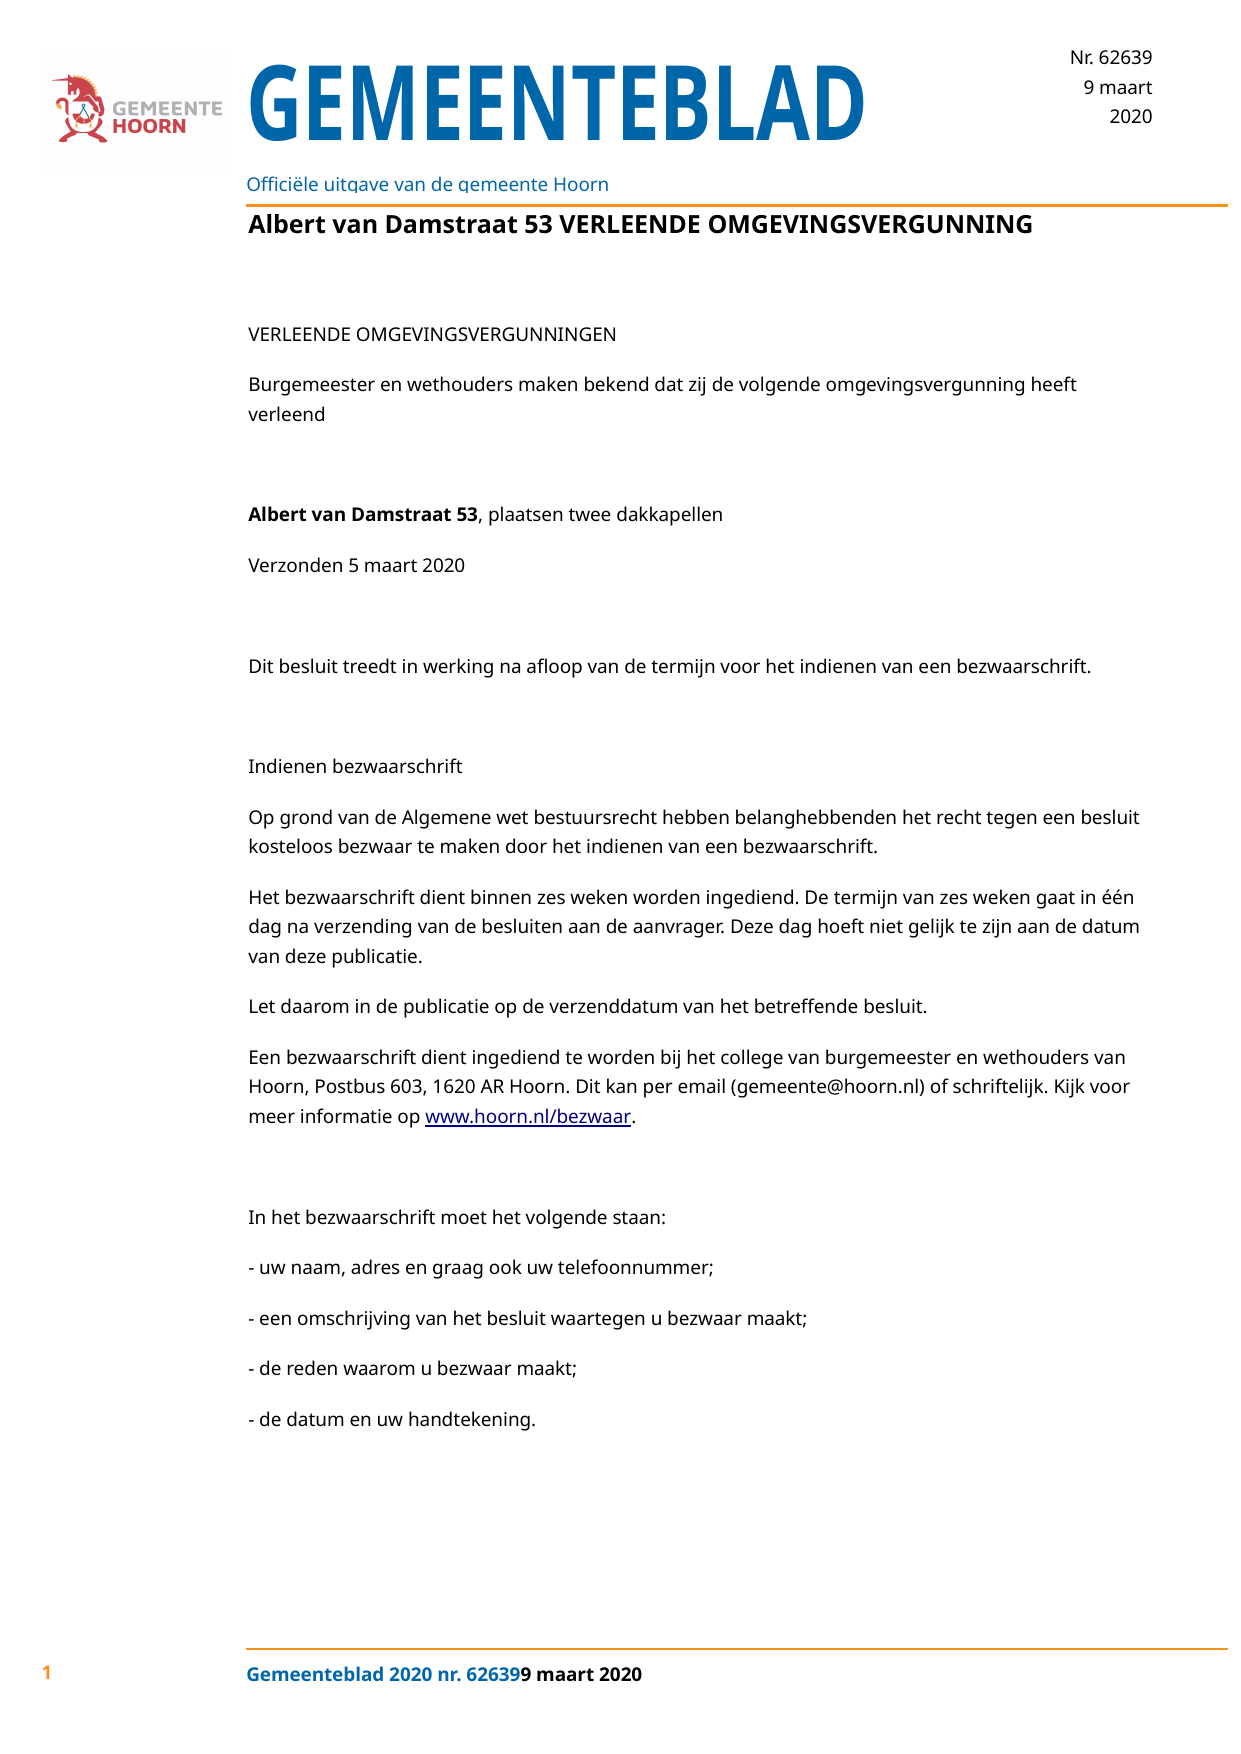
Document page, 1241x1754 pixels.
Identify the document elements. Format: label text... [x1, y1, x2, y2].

text Let daarom in de publicatie op de verzenddatum van het betreffende besluit. [248, 994, 1152, 1019]
text Op grond van de Algemene wet bestuursrecht hebben belanghebbenden het recht tegen een besluit kosteloos bezwaar te maken door het indienen van een bezwaarschrift. [248, 804, 1152, 859]
text - de datum en uw handtekening. [248, 1406, 1152, 1431]
text Het bezwaarschrift dient binnen zes weken worden ingediend. De termijn van zes weken gaat in één dag na verzending van de besluiten aan de aanvrager. Deze dag hoeft niet gelijk te zijn aan de datum van deze publicatie. [248, 884, 1152, 969]
text - uw naam, adres en graag ook uw telefoonnummer; [248, 1254, 1152, 1280]
text - een omschrijving van het besluit waartegen u bezwaar maakt; [248, 1305, 1152, 1331]
text In het bezwaarschrift moet het volgende staan: [248, 1204, 1152, 1230]
text Een bezwaarschrift dient ingediend te worden bij het college van burgemeester en wethouders van Hoorn, Postbus 603, 1620 AR Hoorn. Dit kan per email (gemeente@hoorn.nl) of schriftelijk. Kijk voor meer informatie op www.hoorn.nl/bezwaar. [248, 1044, 1152, 1129]
text VERLEENDE OMGEVINGSVERGUNNINGEN [248, 321, 1152, 346]
text Verzonden 5 maart 2020 [248, 552, 1152, 578]
text Burgemeester en wethouders maken bekend dat zij de volgende omgevingsvergunning heeft verleend [248, 371, 1152, 426]
text Albert van Damstraat 53, plaatsen twee dakkapellen [248, 502, 1152, 527]
text Albert van Damstraat 53 VERLEENDE OMGEVINGSVERGUNNING [248, 207, 1152, 241]
text Dit besluit treedt in werking na afloop van de termijn voor het indienen van een bezwaarschrift. [248, 653, 1152, 678]
text Indienen bezwaarschrift [248, 754, 1152, 779]
picture [41, 47, 231, 172]
text - de reden waarom u bezwaar maakt; [248, 1355, 1152, 1381]
